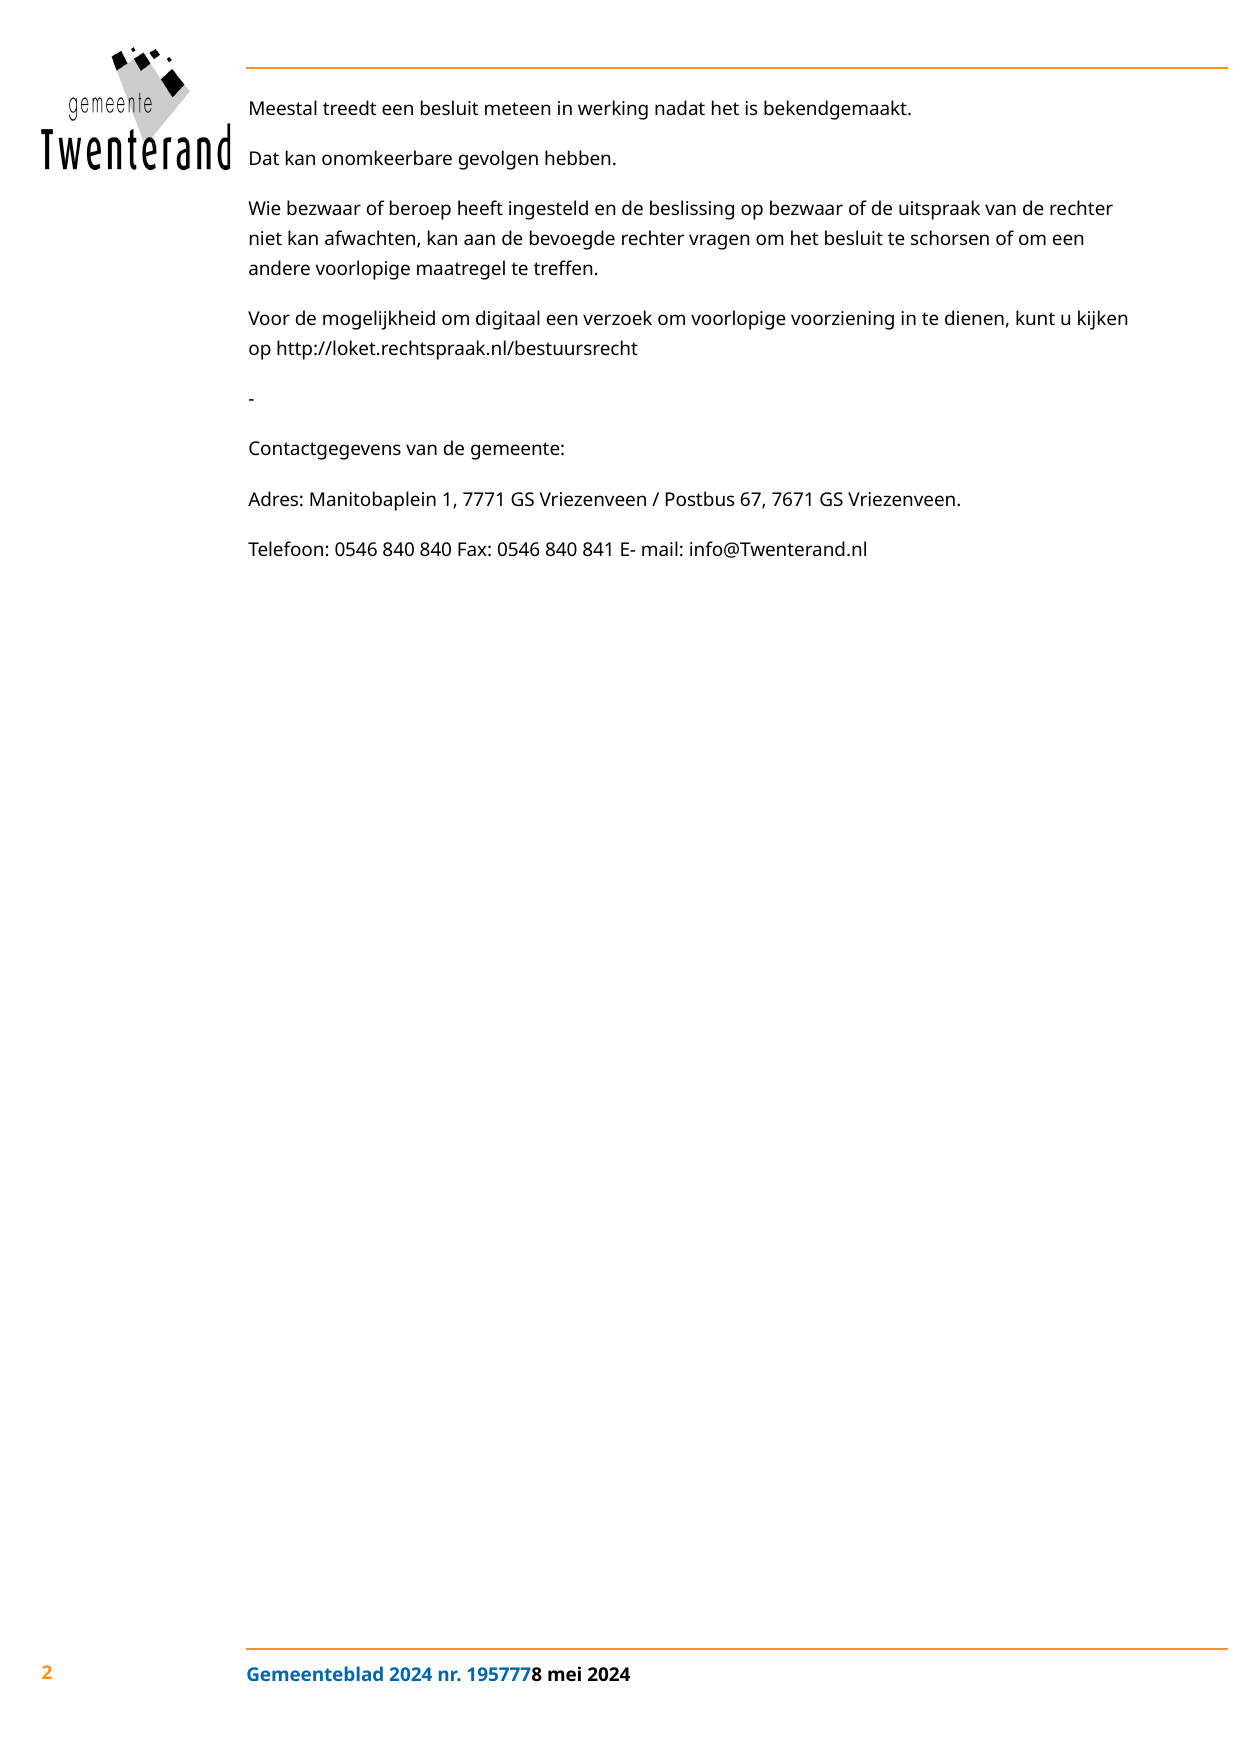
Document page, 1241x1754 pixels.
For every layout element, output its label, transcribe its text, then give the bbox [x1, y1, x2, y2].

text Meestal treedt een besluit meteen in werking nadat het is bekendgemaakt. [248, 95, 1152, 121]
text Voor de mogelijkheid om digitaal een verzoek om voorlopige voorziening in te dienen, kunt u kijken op http://loket.rechtspraak.nl/bestuursrecht [248, 305, 1152, 361]
text Wie bezwaar of beroep heeft ingesteld en de beslissing op bezwaar of de uitspraak van de rechter niet kan afwachten, kan aan de bevoegde rechter vragen om het besluit te schorsen of om een andere voorlopige maatregel te treffen. [248, 196, 1152, 281]
text Dat kan onomkeerbare gevolgen hebben. [248, 145, 1152, 171]
text - [248, 385, 1152, 411]
picture [41, 47, 231, 172]
text Contactgegevens van de gemeente: [248, 436, 1152, 461]
text Telefoon: 0546 840 840 Fax: 0546 840 841 E- mail: info@Twenterand.nl [248, 536, 1152, 562]
text Adres: Manitobaplein 1, 7771 GS Vriezenveen / Postbus 67, 7671 GS Vriezenveen. [248, 486, 1152, 512]
